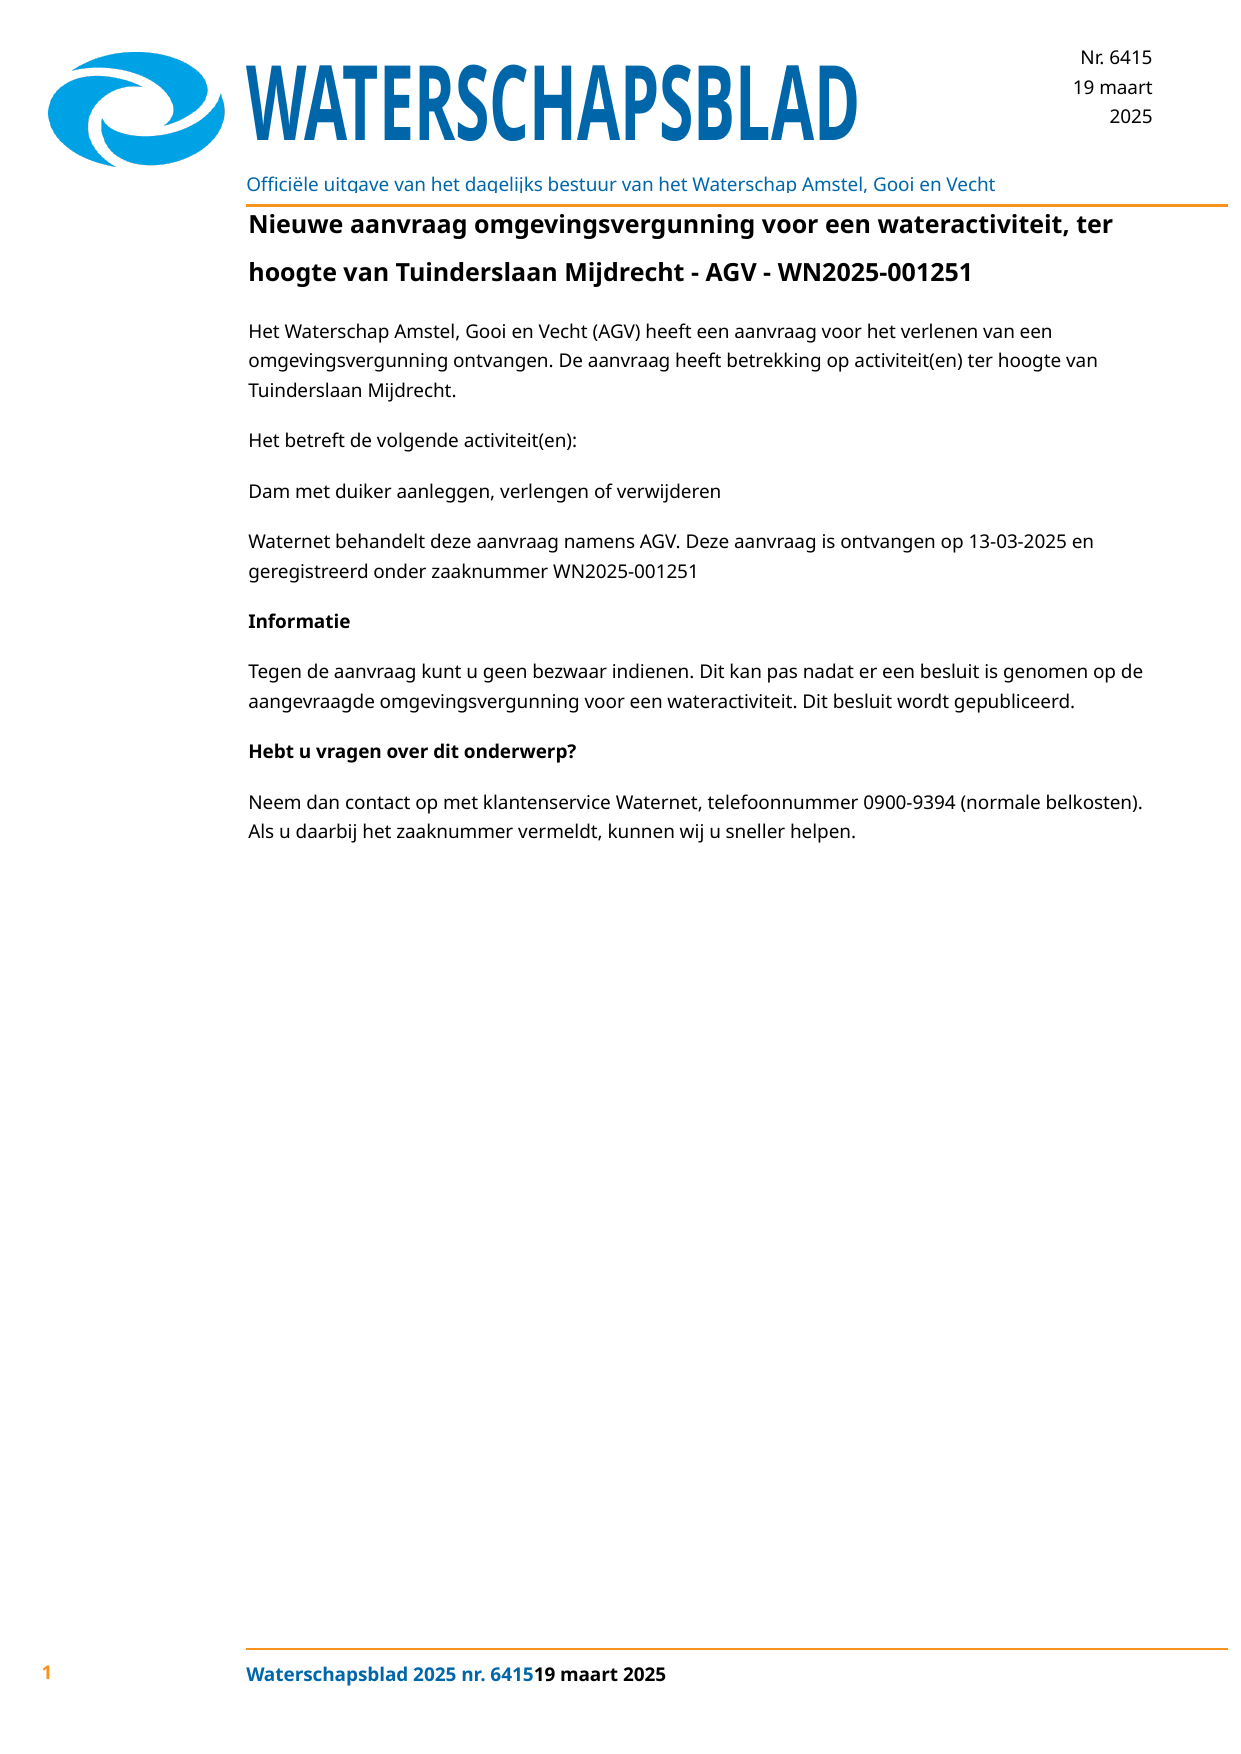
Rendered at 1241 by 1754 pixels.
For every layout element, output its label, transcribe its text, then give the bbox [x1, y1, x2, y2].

text Het Waterschap Amstel, Gooi en Vecht (AGV) heeft een aanvraag voor het verlenen van een omgevingsvergunning ontvangen. De aanvraag heeft betrekking op activiteit(en) ter hoogte van Tuinderslaan Mijdrecht. [248, 318, 1152, 403]
text Nieuwe aanvraag omgevingsvergunning voor een wateractiviteit, ter hoogte van Tuinderslaan Mijdrecht - AGV - WN2025-001251 [248, 207, 1152, 288]
text Informatie [248, 608, 1152, 634]
text Neem dan contact op met klantenservice Waternet, telefoonnummer 0900-9394 (normale belkosten). Als u daarbij het zaaknummer vermeldt, kunnen wij u sneller helpen. [248, 789, 1152, 844]
text Het betreft de volgende activiteit(en): [248, 427, 1152, 453]
text Waternet behandelt deze aanvraag namens AGV. Deze aanvraag is ontvangen op 13-03-2025 en geregistreerd onder zaaknummer WN2025-001251 [248, 528, 1152, 584]
text Tegen de aanvraag kunt u geen bezwaar indienen. Dit kan pas nadat er een besluit is genomen op de aangevraagde omgevingsvergunning voor een wateractiviteit. Dit besluit wordt gepubliceerd. [248, 659, 1152, 714]
text Hebt u vragen over dit onderwerp? [248, 739, 1152, 764]
text Dam met duiker aanleggen, verlengen of verwijderen [248, 478, 1152, 504]
picture [41, 47, 231, 172]
